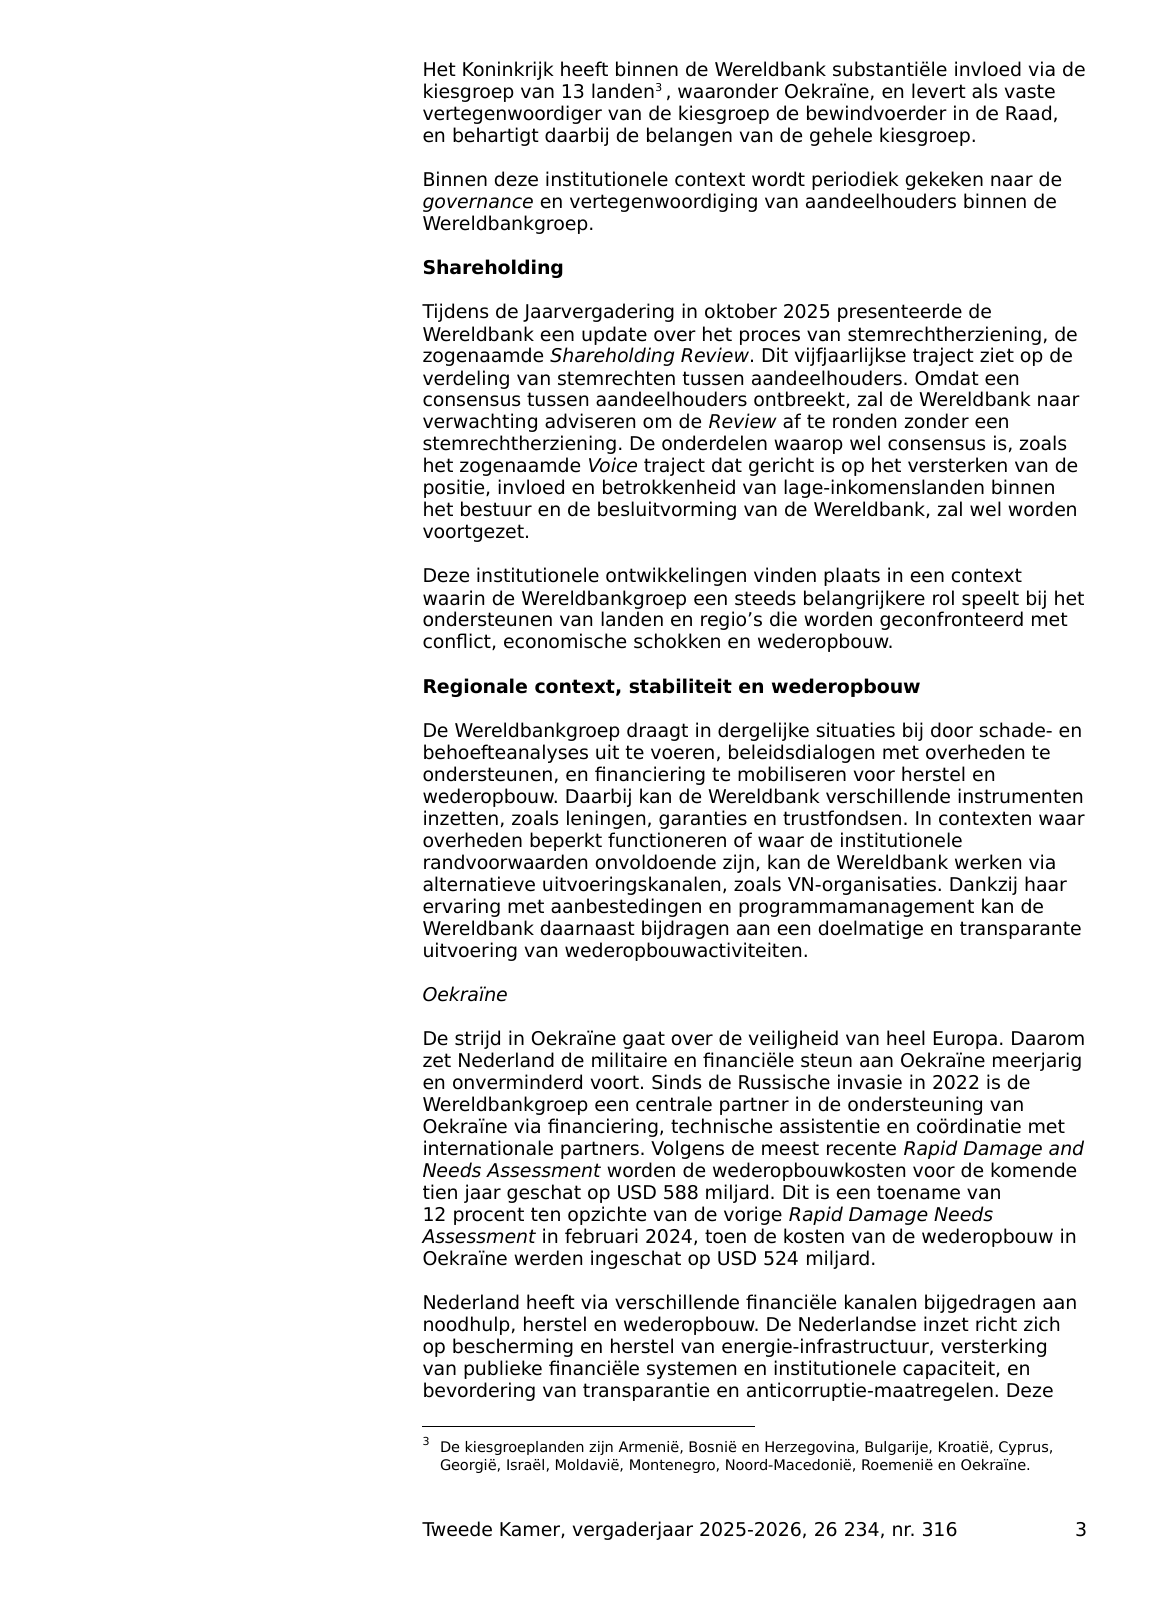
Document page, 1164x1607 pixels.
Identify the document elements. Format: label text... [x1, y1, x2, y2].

subtitle Regionale context, stabiliteit en wederopbouw [422, 676, 1087, 697]
subtitle Shareholding [422, 257, 1087, 279]
text Binnen deze institutionele context wordt periodiek gekeken naar de governance en vertegenwoordiging van aandeelhouders binnen de Wereldbankgroep. [422, 169, 1087, 235]
subtitle Oekraïne [422, 984, 1087, 1006]
text Deze institutionele ontwikkelingen vinden plaats in een context waarin de Wereldbankgroep een steeds belangrijkere rol speelt bij het ondersteunen van landen en regio’s die worden geconfronteerd met conflict, economische schokken en wederopbouw. [422, 565, 1087, 653]
text De Wereldbankgroep draagt in dergelijke situaties bij door schade- en behoefteanalyses uit te voeren, beleidsdialogen met overheden te ondersteunen, en financiering te mobiliseren voor herstel en wederopbouw. Daarbij kan de Wereldbank verschillende instrumenten inzetten, zoals leningen, garanties en trustfondsen. In contexten waar overheden beperkt functioneren of waar de institutionele randvoorwaarden onvoldoende zijn, kan de Wereldbank werken via alternatieve uitvoeringskanalen, zoals VN-organisaties. Dankzij haar ervaring met aanbestedingen en programmamanagement kan de Wereldbank daarnaast bijdragen aan een doelmatige en transparante uitvoering van wederopbouwactiviteiten. [422, 720, 1087, 961]
text De strijd in Oekraïne gaat over de veiligheid van heel Europa. Daarom zet Nederland de militaire en financiële steun aan Oekraïne meerjarig en onverminderd voort. Sinds de Russische invasie in 2022 is de Wereldbankgroep een centrale partner in de ondersteuning van Oekraïne via financiering, technische assistentie en coördinatie met internationale partners. Volgens de meest recente Rapid Damage and Needs Assessment worden de wederopbouwkosten voor de komende tien jaar geschat op USD 588 miljard. Dit is een toename van 12 procent ten opzichte van de vorige Rapid Damage Needs Assessment in februari 2024, toen de kosten van de wederopbouw in Oekraïne werden ingeschat op USD 524 miljard. [422, 1028, 1087, 1269]
text Tijdens de Jaarvergadering in oktober 2025 presenteerde de Wereldbank een update over het proces van stemrechtherziening, de zogenaamde Shareholding Review. Dit vijfjaarlijkse traject ziet op de verdeling van stemrechten tussen aandeelhouders. Omdat een consensus tussen aandeelhouders ontbreekt, zal de Wereldbank naar verwachting adviseren om de Review af te ronden zonder een stemrechtherziening. De onderdelen waarop wel consensus is, zoals het zogenaamde Voice traject dat gericht is op het versterken van de positie, invloed en betrokkenheid van lage-inkomenslanden binnen het bestuur en de besluitvorming van de Wereldbank, zal wel worden voortgezet. [422, 301, 1087, 543]
text De kiesgroeplanden zijn Armenië, Bosnië en Herzegovina, Bulgarije, Kroatië, Cyprus, Georgië, Israël, Moldavië, Montenegro, Noord-Macedonië, Roemenië en Oekraïne. [422, 1435, 1087, 1474]
text Nederland heeft via verschillende financiële kanalen bijgedragen aan noodhulp, herstel en wederopbouw. De Nederlandse inzet richt zich op bescherming en herstel van energie-infrastructuur, versterking van publieke financiële systemen en institutionele capaciteit, en bevordering van transparantie en anticorruptie-maatregelen. Deze [422, 1292, 1087, 1402]
text Het Koninkrijk heeft binnen de Wereldbank substantiële invloed via de kiesgroep van 13 landen, waaronder Oekraïne, en levert als vaste vertegenwoordiger van de kiesgroep de bewindvoerder in de Raad, en behartigt daarbij de belangen van de gehele kiesgroep. [422, 59, 1087, 147]
